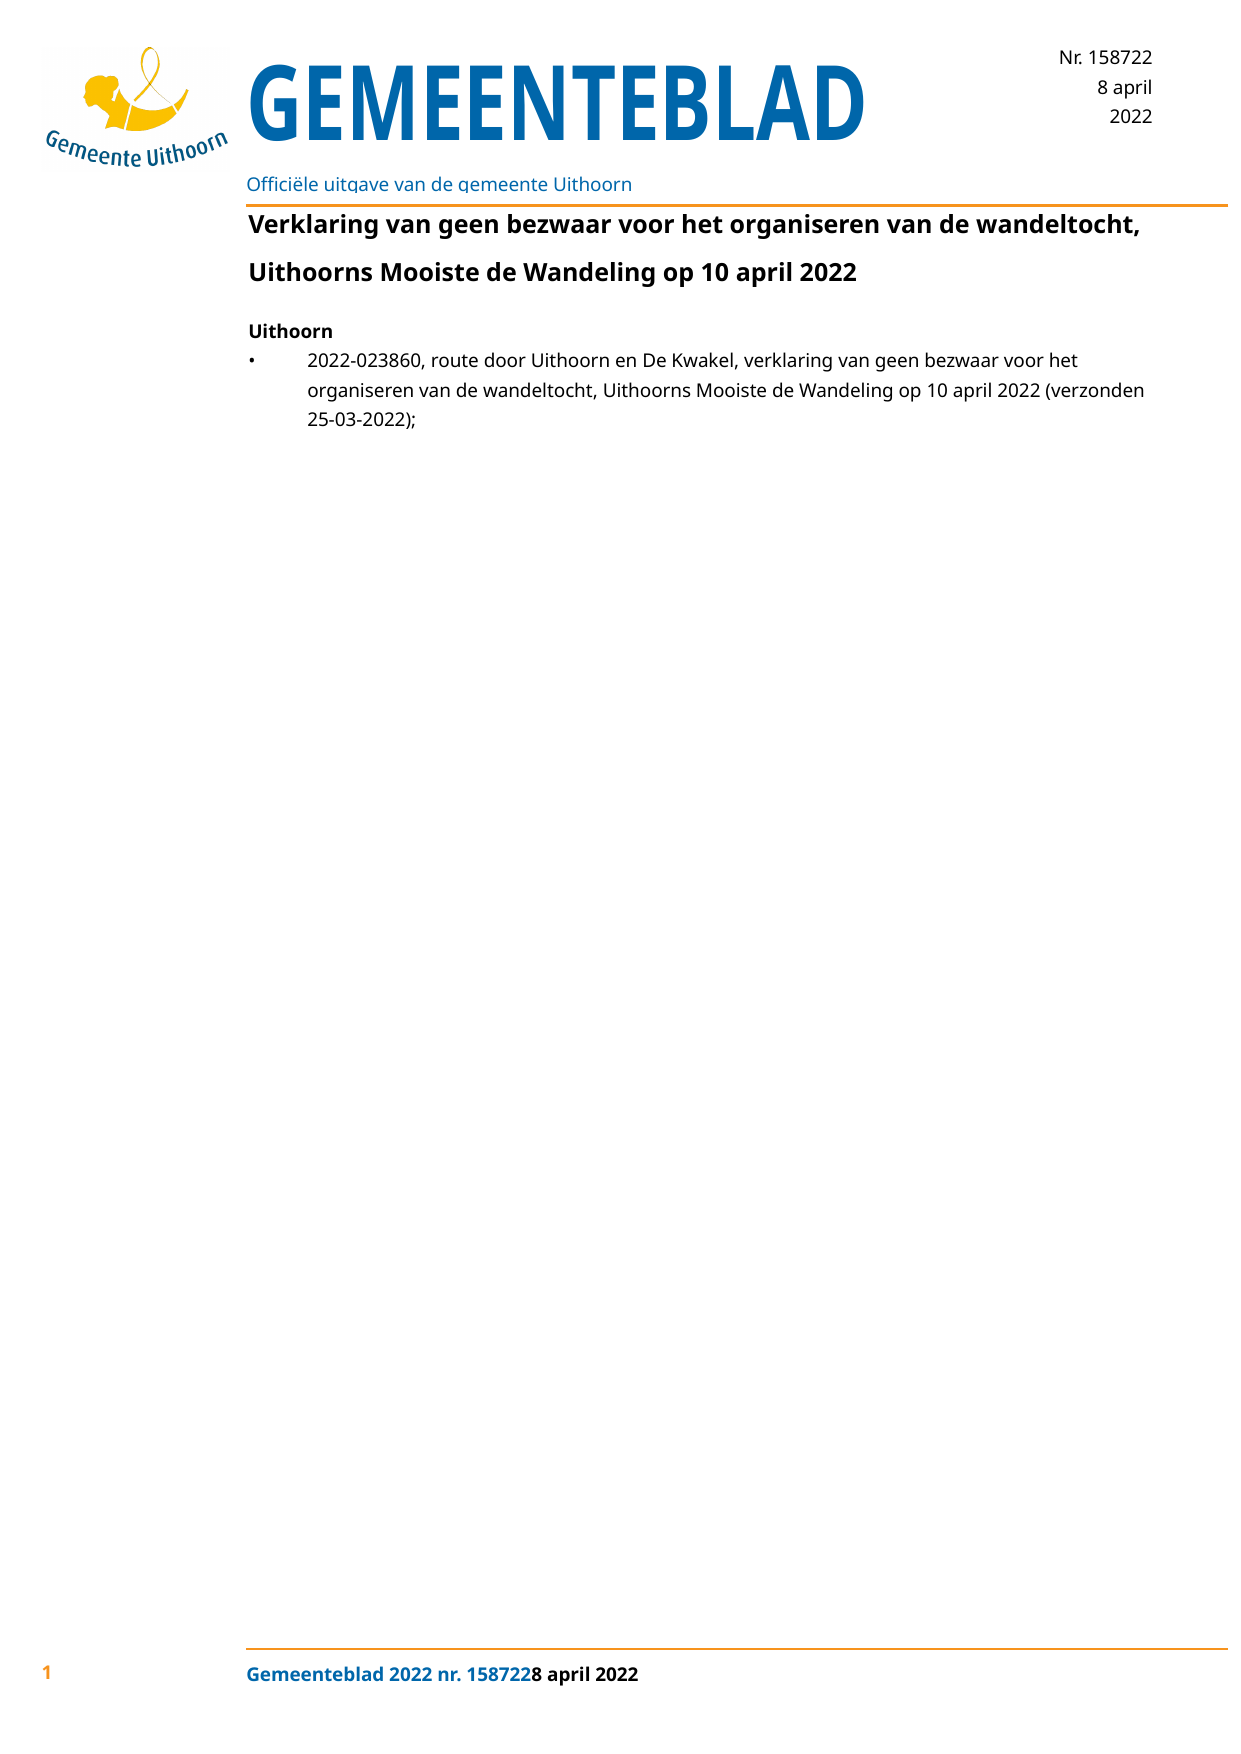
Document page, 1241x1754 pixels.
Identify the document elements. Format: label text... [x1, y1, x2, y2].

text Uithoorn [248, 318, 1152, 344]
picture [41, 47, 231, 172]
text Verklaring van geen bezwaar voor het organiseren van de wandeltocht, Uithoorns Mooiste de Wandeling op 10 april 2022 [248, 207, 1152, 288]
list 2022-023860, route door Uithoorn en De Kwakel, verklaring van geen bezwaar voor het organiseren van de wandeltocht, Uithoorns Mooiste de Wandeling op 10 april 2022 (verzonden 25-03-2022); [248, 347, 1152, 432]
